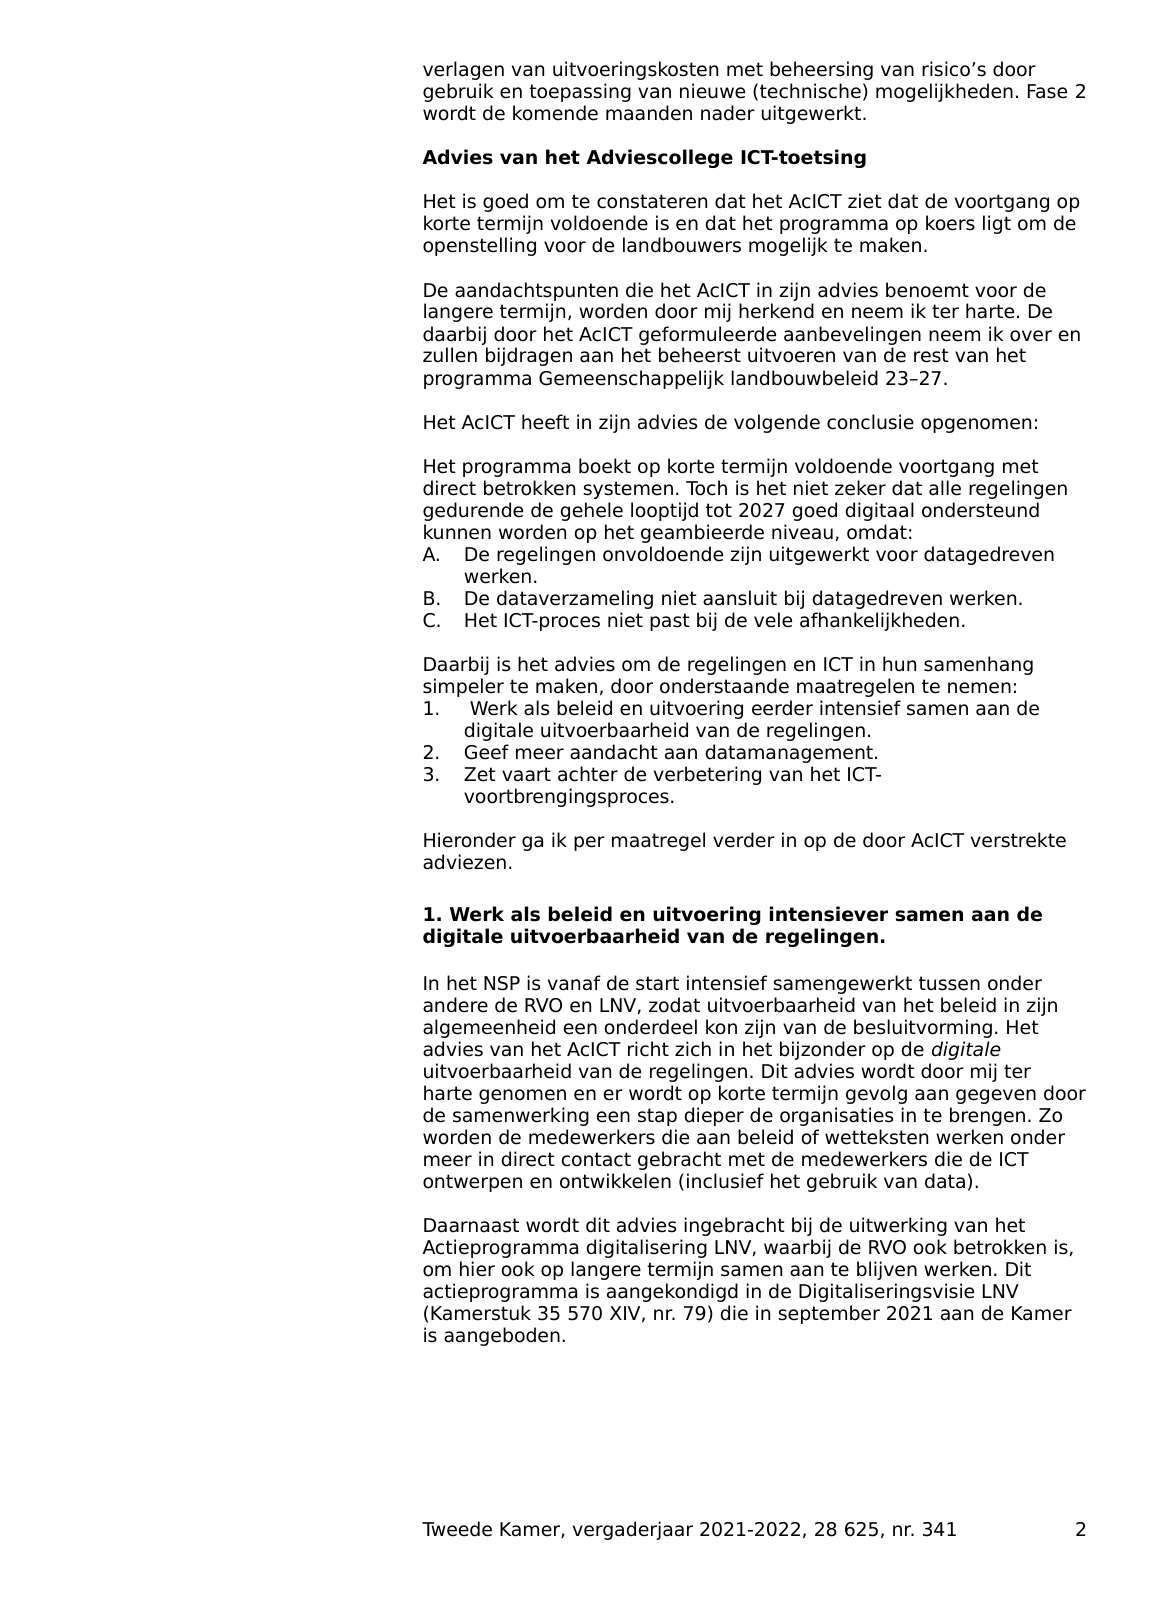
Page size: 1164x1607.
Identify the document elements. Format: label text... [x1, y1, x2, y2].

text 3. Zet vaart achter de verbetering van het ICT-voortbrengingsproces. [422, 764, 1087, 808]
text De aandachtspunten die het AcICT in zijn advies benoemt voor de langere termijn, worden door mij herkend en neem ik ter harte. De daarbij door het AcICT geformuleerde aanbevelingen neem ik over en zullen bijdragen aan het beheerst uitvoeren van de rest van het programma Gemeenschappelijk landbouwbeleid 23–27. [422, 279, 1087, 389]
text verlagen van uitvoeringskosten met beheersing van risico’s door gebruik en toepassing van nieuwe (technische) mogelijkheden. Fase 2 wordt de komende maanden nader uitgewerkt. [422, 59, 1087, 125]
text Daarbij is het advies om de regelingen en ICT in hun samenhang simpeler te maken, door onderstaande maatregelen te nemen: [422, 654, 1087, 698]
subtitle 1. Werk als beleid en uitvoering intensiever samen aan de digitale uitvoerbaarheid van de regelingen. [422, 904, 1087, 948]
text B. De dataverzameling niet aansluit bij datagedreven werken. [422, 588, 1087, 609]
text 2. Geef meer aandacht aan datamanagement. [422, 742, 1087, 764]
subtitle Advies van het Adviescollege ICT-toetsing [422, 147, 1087, 169]
text Het AcICT heeft in zijn advies de volgende conclusie opgenomen: [422, 412, 1087, 433]
text C. Het ICT-proces niet past bij de vele afhankelijkheden. [422, 609, 1087, 632]
text Het programma boekt op korte termijn voldoende voortgang met direct betrokken systemen. Toch is het niet zeker dat alle regelingen gedurende de gehele looptijd tot 2027 goed digitaal ondersteund kunnen worden op het geambieerde niveau, omdat: [422, 456, 1087, 544]
text Daarnaast wordt dit advies ingebracht bij de uitwerking van het Actieprogramma digitalisering LNV, waarbij de RVO ook betrokken is, om hier ook op langere termijn samen aan te blijven werken. Dit actieprogramma is aangekondigd in de Digitaliseringsvisie LNV (Kamerstuk 35 570 XIV, nr. 79) die in september 2021 aan de Kamer is aangeboden. [422, 1215, 1087, 1347]
text In het NSP is vanaf de start intensief samengewerkt tussen onder andere de RVO en LNV, zodat uitvoerbaarheid van het beleid in zijn algemeenheid een onderdeel kon zijn van de besluitvorming. Het advies van het AcICT richt zich in het bijzonder op de digitale uitvoerbaarheid van de regelingen. Dit advies wordt door mij ter harte genomen en er wordt op korte termijn gevolg aan gegeven door de samenwerking een stap dieper de organisaties in te brengen. Zo worden de medewerkers die aan beleid of wetteksten werken onder meer in direct contact gebracht met de medewerkers die de ICT ontwerpen en ontwikkelen (inclusief het gebruik van data). [422, 973, 1087, 1192]
text A. De regelingen onvoldoende zijn uitgewerkt voor datagedreven werken. [422, 544, 1087, 588]
text Het is goed om te constateren dat het AcICT ziet dat de voortgang op korte termijn voldoende is en dat het programma op koers ligt om de openstelling voor de landbouwers mogelijk te maken. [422, 191, 1087, 257]
text 1. Werk als beleid en uitvoering eerder intensief samen aan de digitale uitvoerbaarheid van de regelingen. [422, 698, 1087, 742]
text Hieronder ga ik per maatregel verder in op de door AcICT verstrekte adviezen. [422, 830, 1087, 874]
